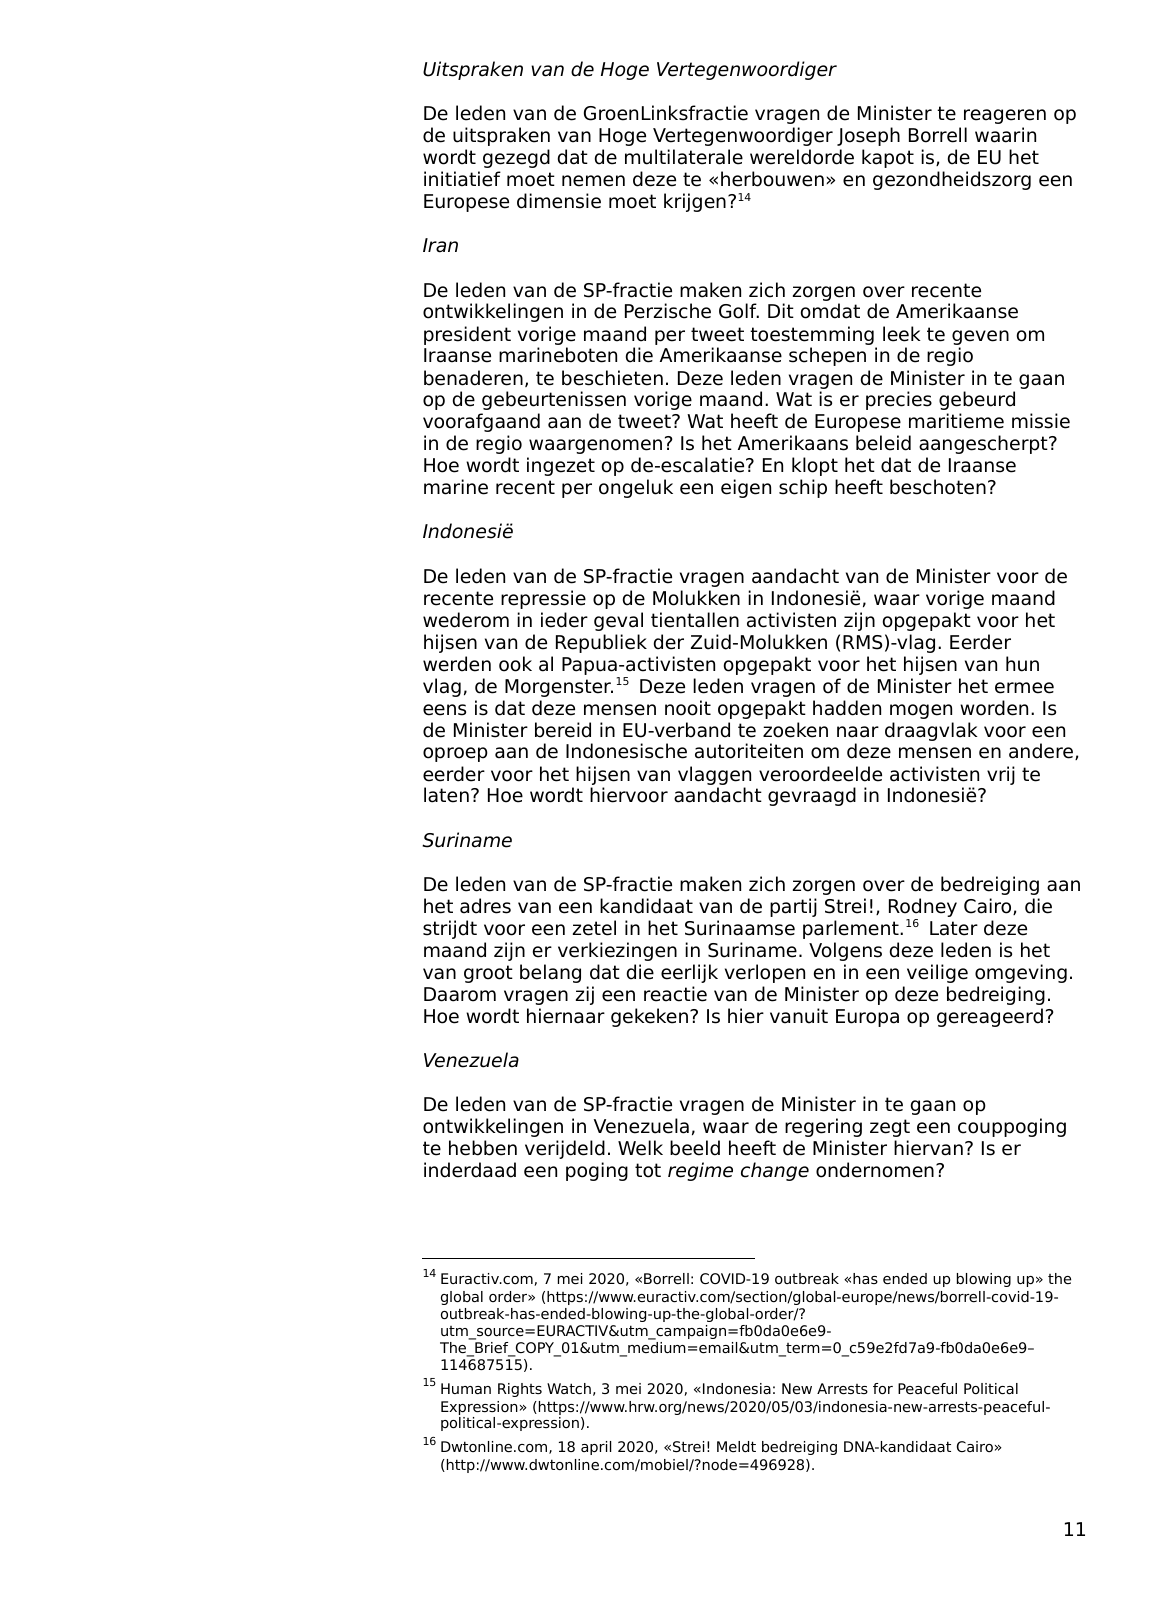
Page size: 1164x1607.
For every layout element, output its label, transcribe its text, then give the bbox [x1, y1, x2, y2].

subtitle Indonesië [422, 521, 1087, 543]
text De leden van de SP-fractie vragen de Minister in te gaan op ontwikkelingen in Venezuela, waar de regering zegt een couppoging te hebben verijdeld. Welk beeld heeft de Minister hiervan? Is er inderdaad een poging tot regime change ondernomen? [422, 1094, 1087, 1182]
text De leden van de SP-fractie maken zich zorgen over recente ontwikkelingen in de Perzische Golf. Dit omdat de Amerikaanse president vorige maand per tweet toestemming leek te geven om Iraanse marineboten die Amerikaanse schepen in de regio benaderen, te beschieten. Deze leden vragen de Minister in te gaan op de gebeurtenissen vorige maand. Wat is er precies gebeurd voorafgaand aan de tweet? Wat heeft de Europese maritieme missie in de regio waargenomen? Is het Amerikaans beleid aangescherpt? Hoe wordt ingezet op de-escalatie? En klopt het dat de Iraanse marine recent per ongeluk een eigen schip heeft beschoten? [422, 279, 1087, 499]
text De leden van de GroenLinksfractie vragen de Minister te reageren op de uitspraken van Hoge Vertegenwoordiger Joseph Borrell waarin wordt gezegd dat de multilaterale wereldorde kapot is, de EU het initiatief moet nemen deze te «herbouwen» en gezondheidszorg een Europese dimensie moet krijgen? [422, 103, 1087, 213]
subtitle Venezuela [422, 1050, 1087, 1072]
text Euractiv.com, 7 mei 2020, «Borrell: COVID-19 outbreak «has ended up blowing up» the global order» (https://www.euractiv.com/section/global-europe/news/borrell-covid-19-outbreak-has-ended-blowing-up-the-global-order/?utm_source=EURACTIV&utm_campaign=fb0da0e6e9-The_Brief_COPY_01&utm_medium=email&utm_term=0_c59e2fd7a9-fb0da0e6e9–114687515). [422, 1267, 1087, 1374]
subtitle Uitspraken van de Hoge Vertegenwoordiger [422, 59, 1087, 81]
text Dwtonline.com, 18 april 2020, «Strei! Meldt bedreiging DNA-kandidaat Cairo» (http://www.dwtonline.com/mobiel/?node=496928). [422, 1435, 1087, 1474]
text De leden van de SP-fractie maken zich zorgen over de bedreiging aan het adres van een kandidaat van de partij Strei!, Rodney Cairo, die strijdt voor een zetel in het Surinaamse parlement. Later deze maand zijn er verkiezingen in Suriname. Volgens deze leden is het van groot belang dat die eerlijk verlopen en in een veilige omgeving. Daarom vragen zij een reactie van de Minister op deze bedreiging. Hoe wordt hiernaar gekeken? Is hier vanuit Europa op gereageerd? [422, 874, 1087, 1028]
subtitle Suriname [422, 829, 1087, 852]
subtitle Iran [422, 235, 1087, 257]
text De leden van de SP-fractie vragen aandacht van de Minister voor de recente repressie op de Molukken in Indonesië, waar vorige maand wederom in ieder geval tientallen activisten zijn opgepakt voor het hijsen van de Republiek der Zuid-Molukken (RMS)-vlag. Eerder werden ook al Papua-activisten opgepakt voor het hijsen van hun vlag, de Morgenster. Deze leden vragen of de Minister het ermee eens is dat deze mensen nooit opgepakt hadden mogen worden. Is de Minister bereid in EU-verband te zoeken naar draagvlak voor een oproep aan de Indonesische autoriteiten om deze mensen en andere, eerder voor het hijsen van vlaggen veroordeelde activisten vrij te laten? Hoe wordt hiervoor aandacht gevraagd in Indonesië? [422, 566, 1087, 807]
text Human Rights Watch, 3 mei 2020, «Indonesia: New Arrests for Peaceful Political Expression» (https://www.hrw.org/news/2020/05/03/indonesia-new-arrests-peaceful-political-expression). [422, 1377, 1087, 1432]
